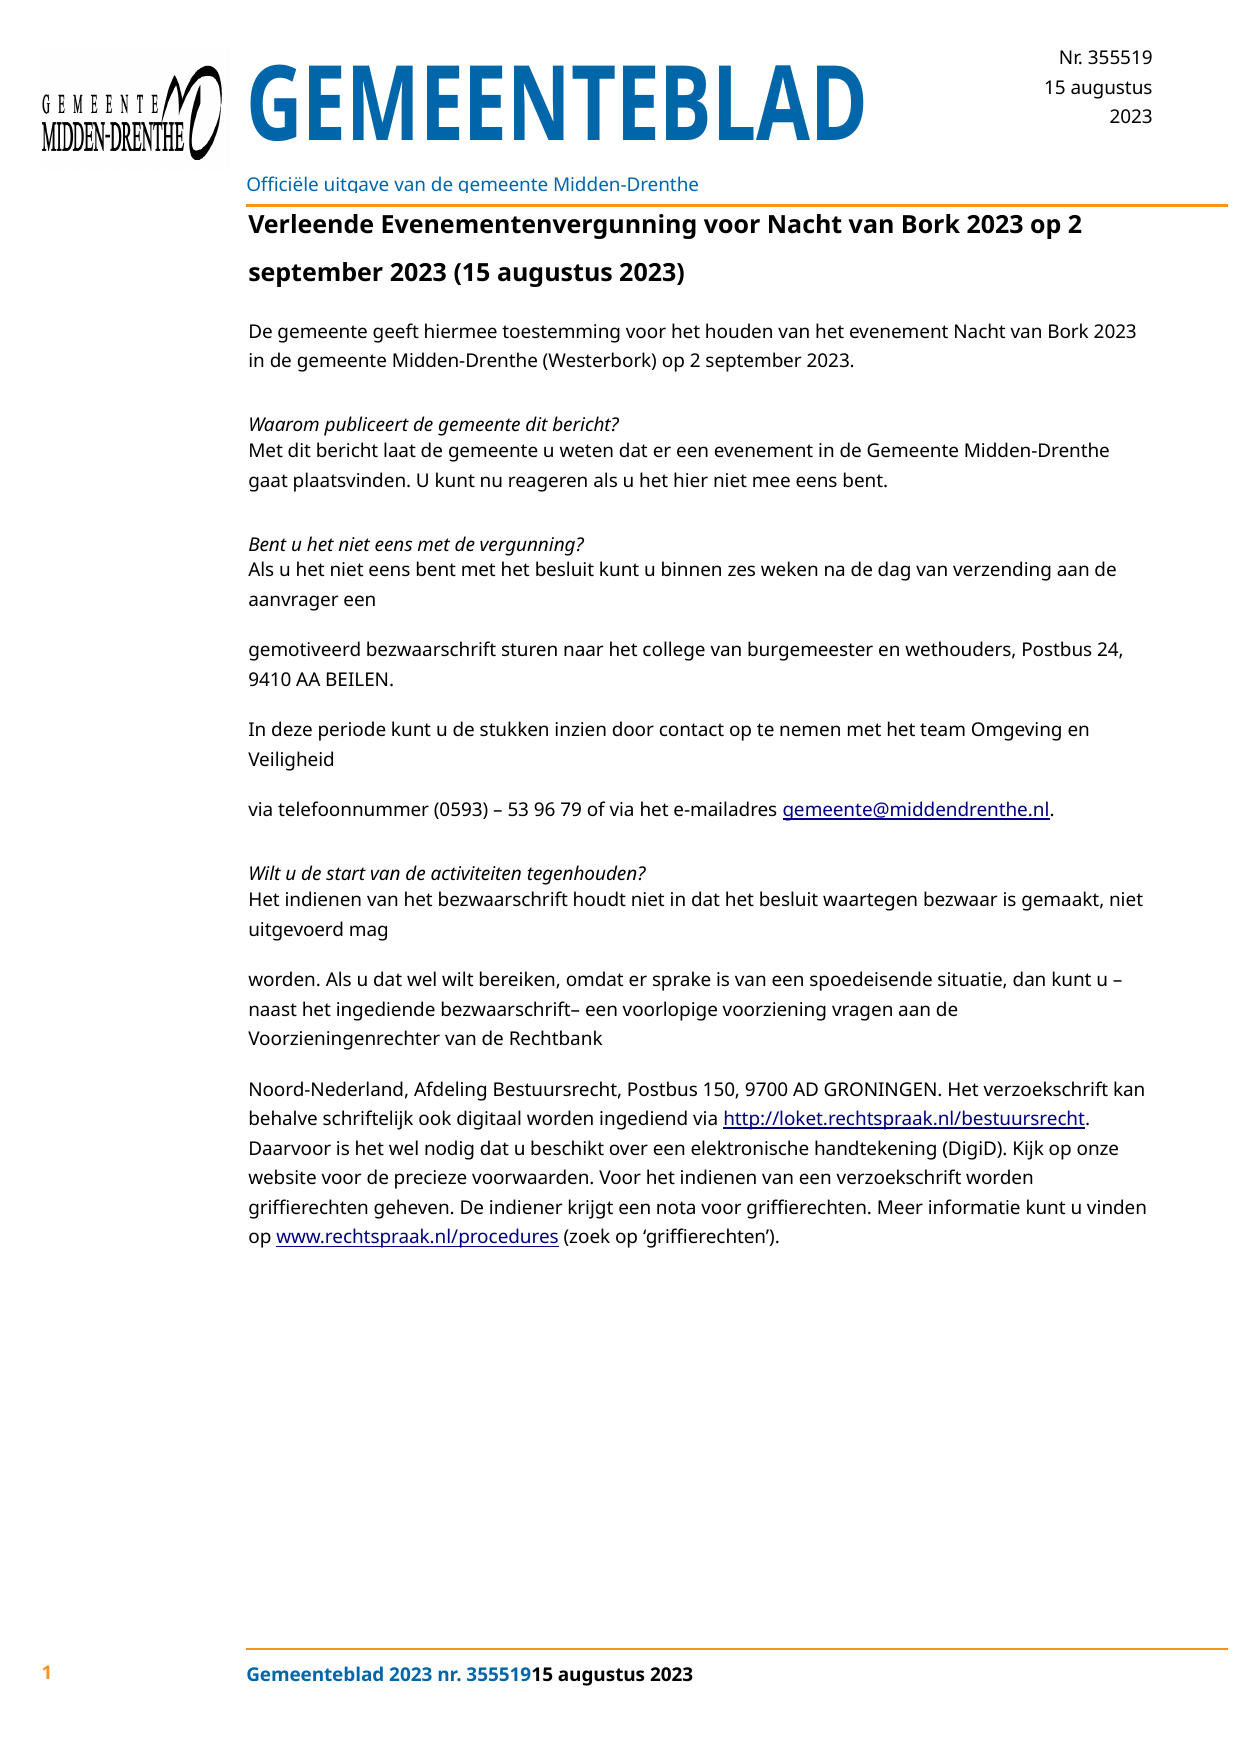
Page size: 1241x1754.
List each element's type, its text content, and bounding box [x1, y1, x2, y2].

text via telefoonnummer (0593) – 53 96 79 of via het e-mailadres gemeente@middendrenthe.nl. [248, 796, 1152, 822]
text Noord-Nederland, Afdeling Bestuursrecht, Postbus 150, 9700 AD GRONINGEN. Het verzoekschrift kan behalve schriftelijk ook digitaal worden ingediend via http://loket.rechtspraak.nl/bestuursrecht. Daarvoor is het wel nodig dat u beschikt over een elektronische handtekening (DigiD). Kijk op onze website voor de precieze voorwaarden. Voor het indienen van een verzoekschrift worden griffierechten geheven. De indiener krijgt een nota voor griffierechten. Meer informatie kunt u vinden op www.rechtspraak.nl/procedures (zoek op ‘griffierechten’). [248, 1076, 1152, 1249]
text De gemeente geeft hiermee toestemming voor het houden van het evenement Nacht van Bork 2023 in de gemeente Midden-Drenthe (Westerbork) op 2 september 2023. [248, 318, 1152, 373]
text Verleende Evenementenvergunning voor Nacht van Bork 2023 op 2 september 2023 (15 augustus 2023) [248, 207, 1152, 288]
text gemotiveerd bezwaarschrift sturen naar het college van burgemeester en wethouders, Postbus 24, 9410 AA BEILEN. [248, 636, 1152, 692]
text Wilt u de start van de activiteiten tegenhouden? [248, 860, 1152, 886]
text Bent u het niet eens met de vergunning? [248, 531, 1152, 556]
text Het indienen van het bezwaarschrift houdt niet in dat het besluit waartegen bezwaar is gemaakt, niet uitgevoerd mag [248, 886, 1152, 941]
text In deze periode kunt u de stukken inzien door contact op te nemen met het team Omgeving en Veiligheid [248, 716, 1152, 772]
text Waarom publiceert de gemeente dit bericht? [248, 411, 1152, 437]
text Met dit bericht laat de gemeente u weten dat er een evenement in de Gemeente Midden-Drenthe gaat plaatsvinden. U kunt nu reageren als u het hier niet mee eens bent. [248, 437, 1152, 492]
text Als u het niet eens bent met het besluit kunt u binnen zes weken na de dag van verzending aan de aanvrager een [248, 556, 1152, 612]
picture [41, 47, 231, 172]
text worden. Als u dat wel wilt bereiken, omdat er sprake is van een spoedeisende situatie, dan kunt u –naast het ingediende bezwaarschrift– een voorlopige voorziening vragen aan de Voorzieningenrechter van de Rechtbank [248, 966, 1152, 1051]
